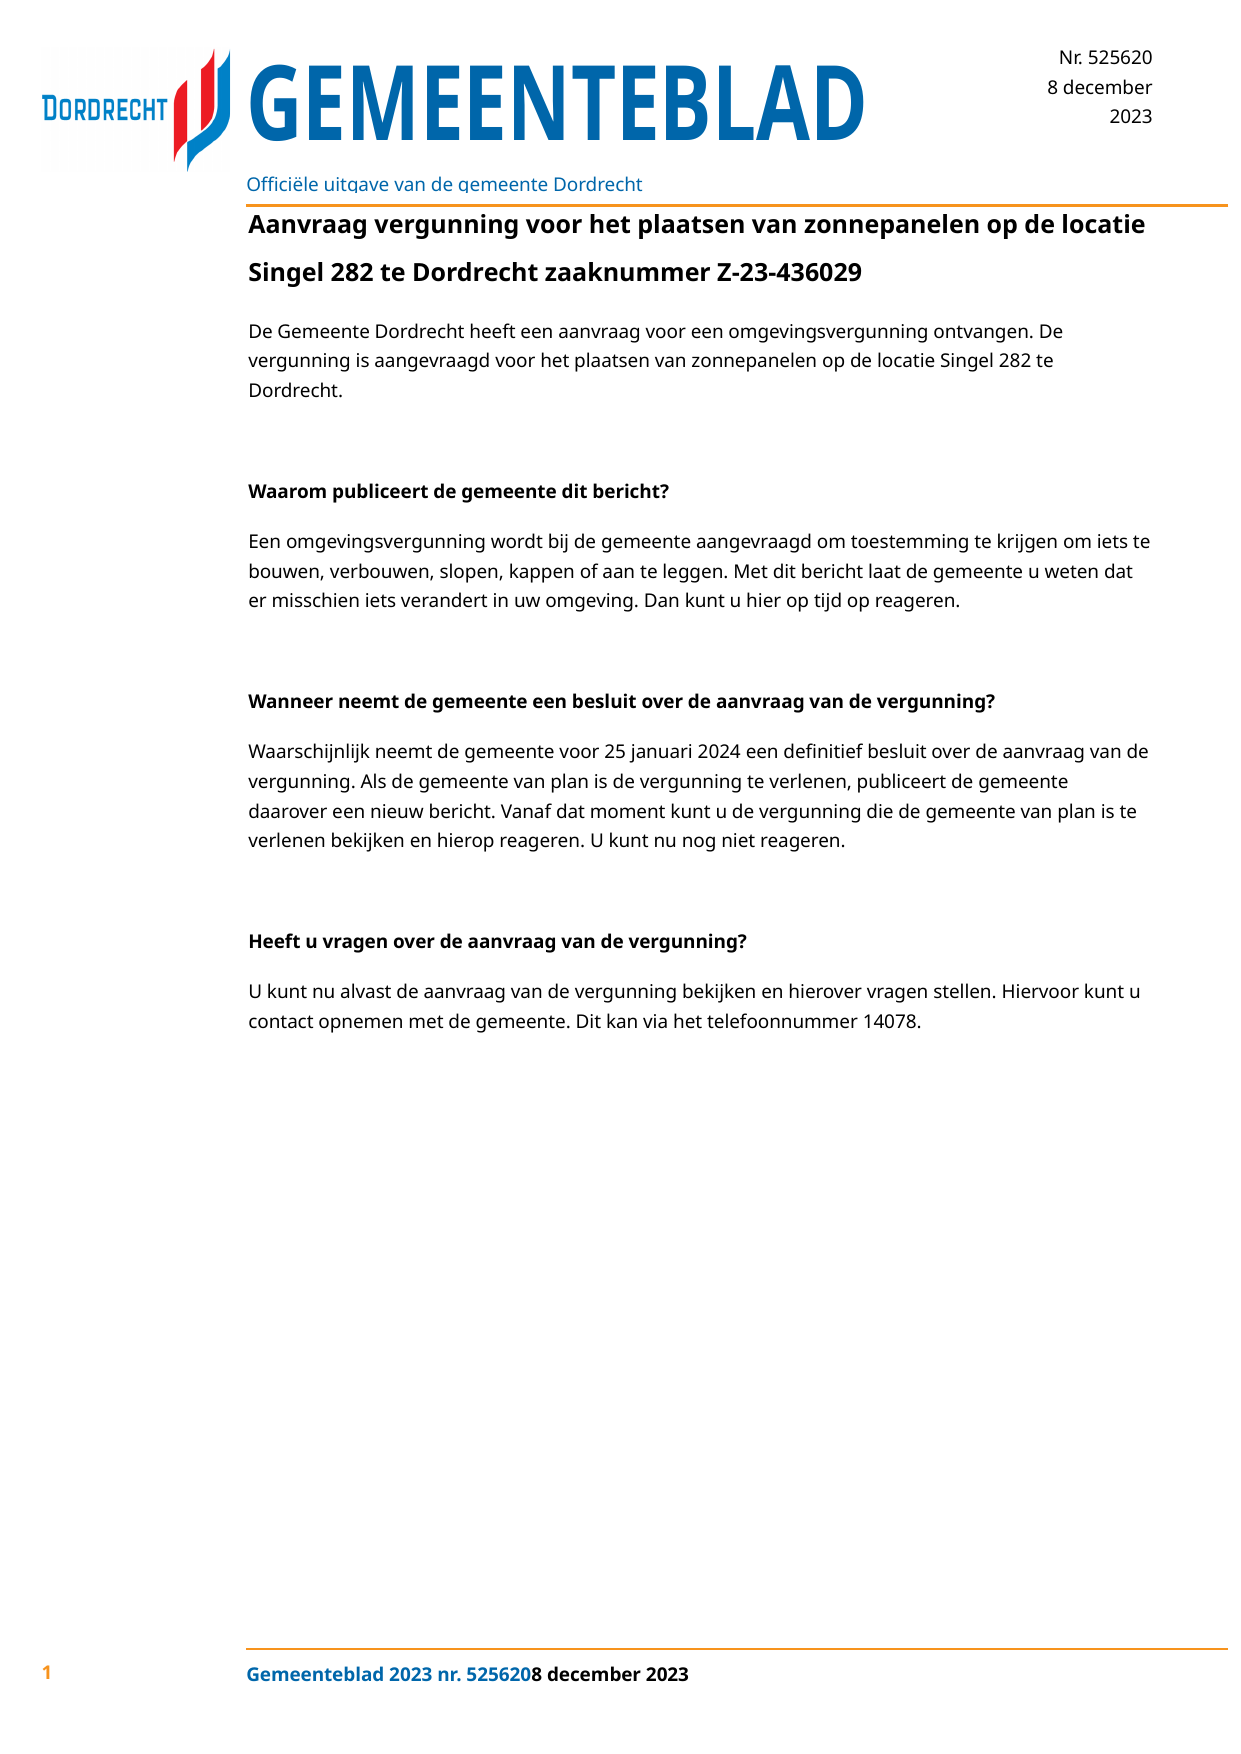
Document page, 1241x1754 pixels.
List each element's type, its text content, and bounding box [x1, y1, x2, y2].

text Wanneer neemt de gemeente een besluit over de aanvraag van de vergunning? [248, 688, 1152, 714]
text Waarom publiceert de gemeente dit bericht? [248, 478, 1152, 504]
text Een omgevingsvergunning wordt bij de gemeente aangevraagd om toestemming te krijgen om iets te bouwen, verbouwen, slopen, kappen of aan te leggen. Met dit bericht laat de gemeente u weten dat er misschien iets verandert in uw omgeving. Dan kunt u hier op tijd op reageren. [248, 528, 1152, 613]
text Heeft u vragen over de aanvraag van de vergunning? [248, 928, 1152, 954]
text Waarschijnlijk neemt de gemeente voor 25 januari 2024 een definitief besluit over de aanvraag van de vergunning. Als de gemeente van plan is de vergunning te verlenen, publiceert de gemeente daarover een nieuw bericht. Vanaf dat moment kunt u de vergunning die de gemeente van plan is te verlenen bekijken en hierop reageren. U kunt nu nog niet reageren. [248, 739, 1152, 853]
text De Gemeente Dordrecht heeft een aanvraag voor een omgevingsvergunning ontvangen. De vergunning is aangevraagd voor het plaatsen van zonnepanelen op de locatie Singel 282 te Dordrecht. [248, 318, 1152, 403]
picture [41, 47, 231, 172]
text U kunt nu alvast de aanvraag van de vergunning bekijken en hierover vragen stellen. Hiervoor kunt u contact opnemen met de gemeente. Dit kan via het telefoonnummer 14078. [248, 979, 1152, 1034]
text Aanvraag vergunning voor het plaatsen van zonnepanelen op de locatie Singel 282 te Dordrecht zaaknummer Z-23-436029 [248, 207, 1152, 288]
